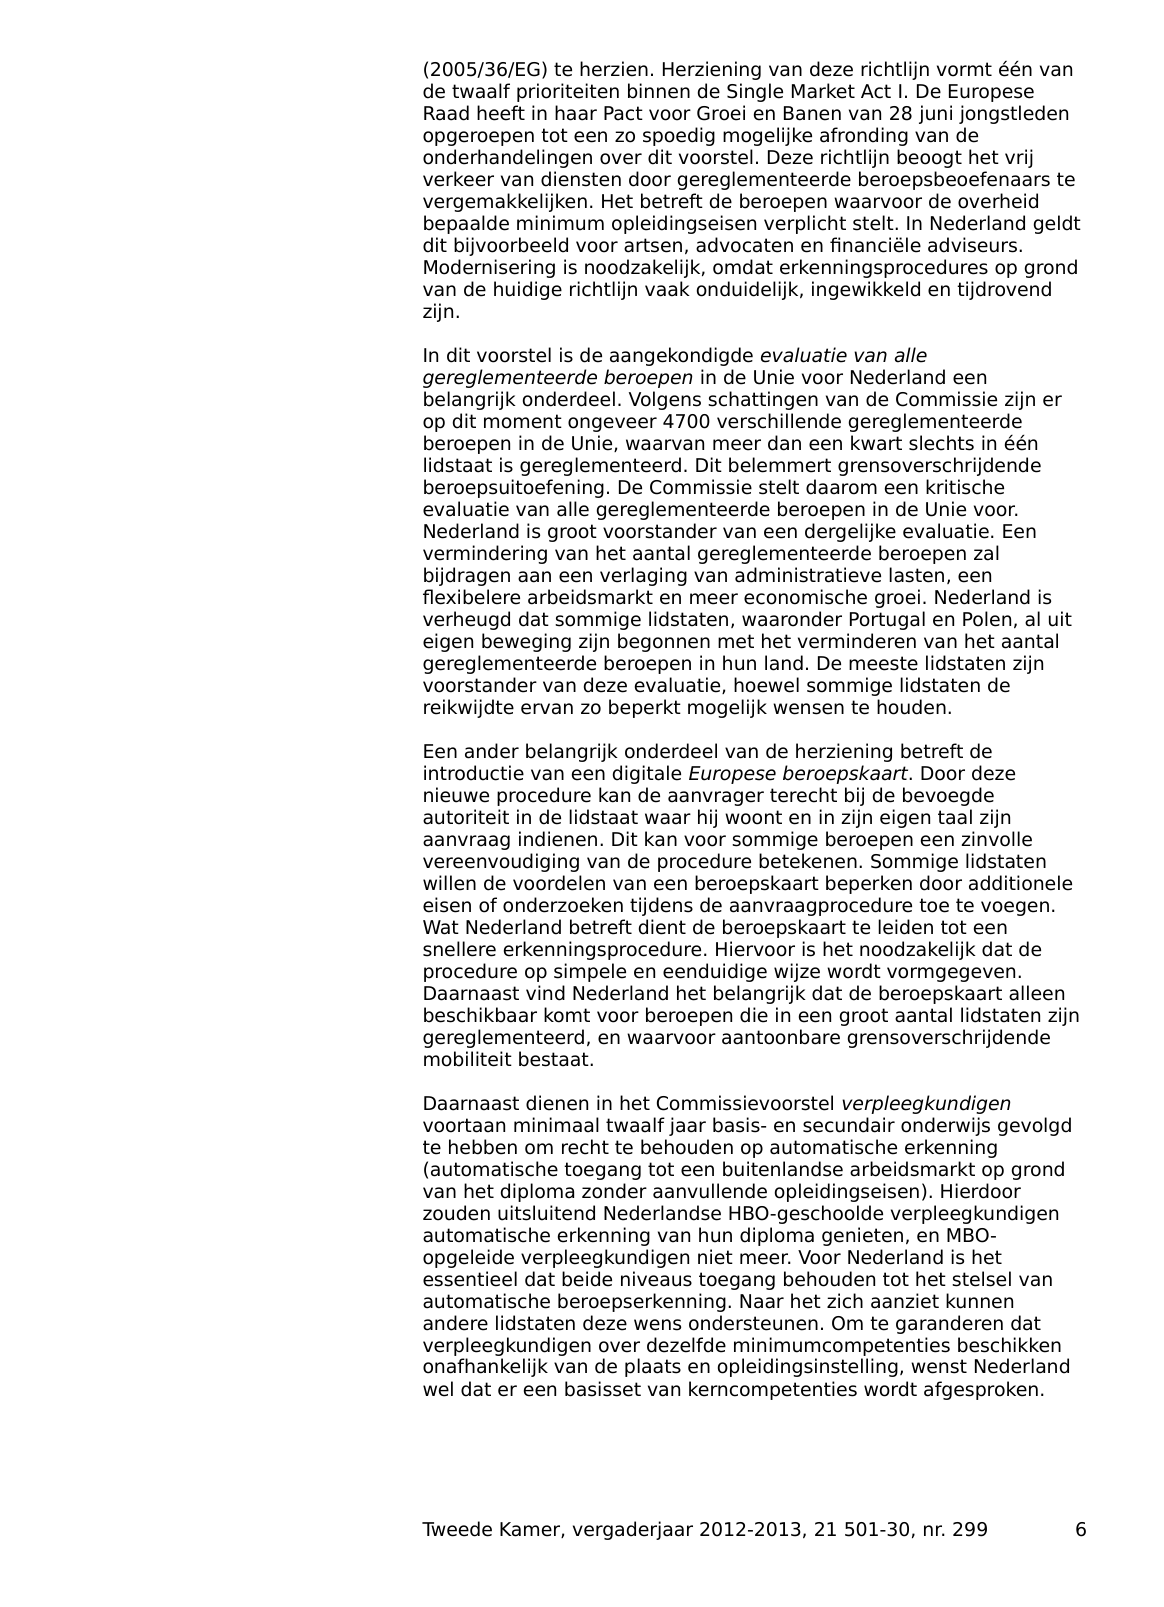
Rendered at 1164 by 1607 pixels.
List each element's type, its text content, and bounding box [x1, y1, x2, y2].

text Daarnaast dienen in het Commissievoorstel verpleegkundigen voortaan minimaal twaalf jaar basis- en secundair onderwijs gevolgd te hebben om recht te behouden op automatische erkenning (automatische toegang tot een buitenlandse arbeidsmarkt op grond van het diploma zonder aanvullende opleidingseisen). Hierdoor zouden uitsluitend Nederlandse HBO-geschoolde verpleegkundigen automatische erkenning van hun diploma genieten, en MBO-opgeleide verpleegkundigen niet meer. Voor Nederland is het essentieel dat beide niveaus toegang behouden tot het stelsel van automatische beroepserkenning. Naar het zich aanziet kunnen andere lidstaten deze wens ondersteunen. Om te garanderen dat verpleegkundigen over dezelfde minimumcompetenties beschikken onafhankelijk van de plaats en opleidingsinstelling, wenst Nederland wel dat er een basisset van kerncompetenties wordt afgesproken. [422, 1093, 1087, 1400]
text (2005/36/EG) te herzien. Herziening van deze richtlijn vormt één van de twaalf prioriteiten binnen de Single Market Act I. De Europese Raad heeft in haar Pact voor Groei en Banen van 28 juni jongstleden opgeroepen tot een zo spoedig mogelijke afronding van de onderhandelingen over dit voorstel. Deze richtlijn beoogt het vrij verkeer van diensten door gereglementeerde beroepsbeoefenaars te vergemakkelijken. Het betreft de beroepen waarvoor de overheid bepaalde minimum opleidingseisen verplicht stelt. In Nederland geldt dit bijvoorbeeld voor artsen, advocaten en financiële adviseurs. Modernisering is noodzakelijk, omdat erkenningsprocedures op grond van de huidige richtlijn vaak onduidelijk, ingewikkeld en tijdrovend zijn. [422, 59, 1087, 323]
text In dit voorstel is de aangekondigde evaluatie van alle gereglementeerde beroepen in de Unie voor Nederland een belangrijk onderdeel. Volgens schattingen van de Commissie zijn er op dit moment ongeveer 4700 verschillende gereglementeerde beroepen in de Unie, waarvan meer dan een kwart slechts in één lidstaat is gereglementeerd. Dit belemmert grensoverschrijdende beroepsuitoefening. De Commissie stelt daarom een kritische evaluatie van alle gereglementeerde beroepen in de Unie voor. Nederland is groot voorstander van een dergelijke evaluatie. Een vermindering van het aantal gereglementeerde beroepen zal bijdragen aan een verlaging van administratieve lasten, een flexibelere arbeidsmarkt en meer economische groei. Nederland is verheugd dat sommige lidstaten, waaronder Portugal en Polen, al uit eigen beweging zijn begonnen met het verminderen van het aantal gereglementeerde beroepen in hun land. De meeste lidstaten zijn voorstander van deze evaluatie, hoewel sommige lidstaten de reikwijdte ervan zo beperkt mogelijk wensen te houden. [422, 345, 1087, 719]
text Een ander belangrijk onderdeel van de herziening betreft de introductie van een digitale Europese beroepskaart. Door deze nieuwe procedure kan de aanvrager terecht bij de bevoegde autoriteit in de lidstaat waar hij woont en in zijn eigen taal zijn aanvraag indienen. Dit kan voor sommige beroepen een zinvolle vereenvoudiging van de procedure betekenen. Sommige lidstaten willen de voordelen van een beroepskaart beperken door additionele eisen of onderzoeken tijdens de aanvraagprocedure toe te voegen. Wat Nederland betreft dient de beroepskaart te leiden tot een snellere erkenningsprocedure. Hiervoor is het noodzakelijk dat de procedure op simpele en eenduidige wijze wordt vormgegeven. Daarnaast vind Nederland het belangrijk dat de beroepskaart alleen beschikbaar komt voor beroepen die in een groot aantal lidstaten zijn gereglementeerd, en waarvoor aantoonbare grensoverschrijdende mobiliteit bestaat. [422, 741, 1087, 1071]
